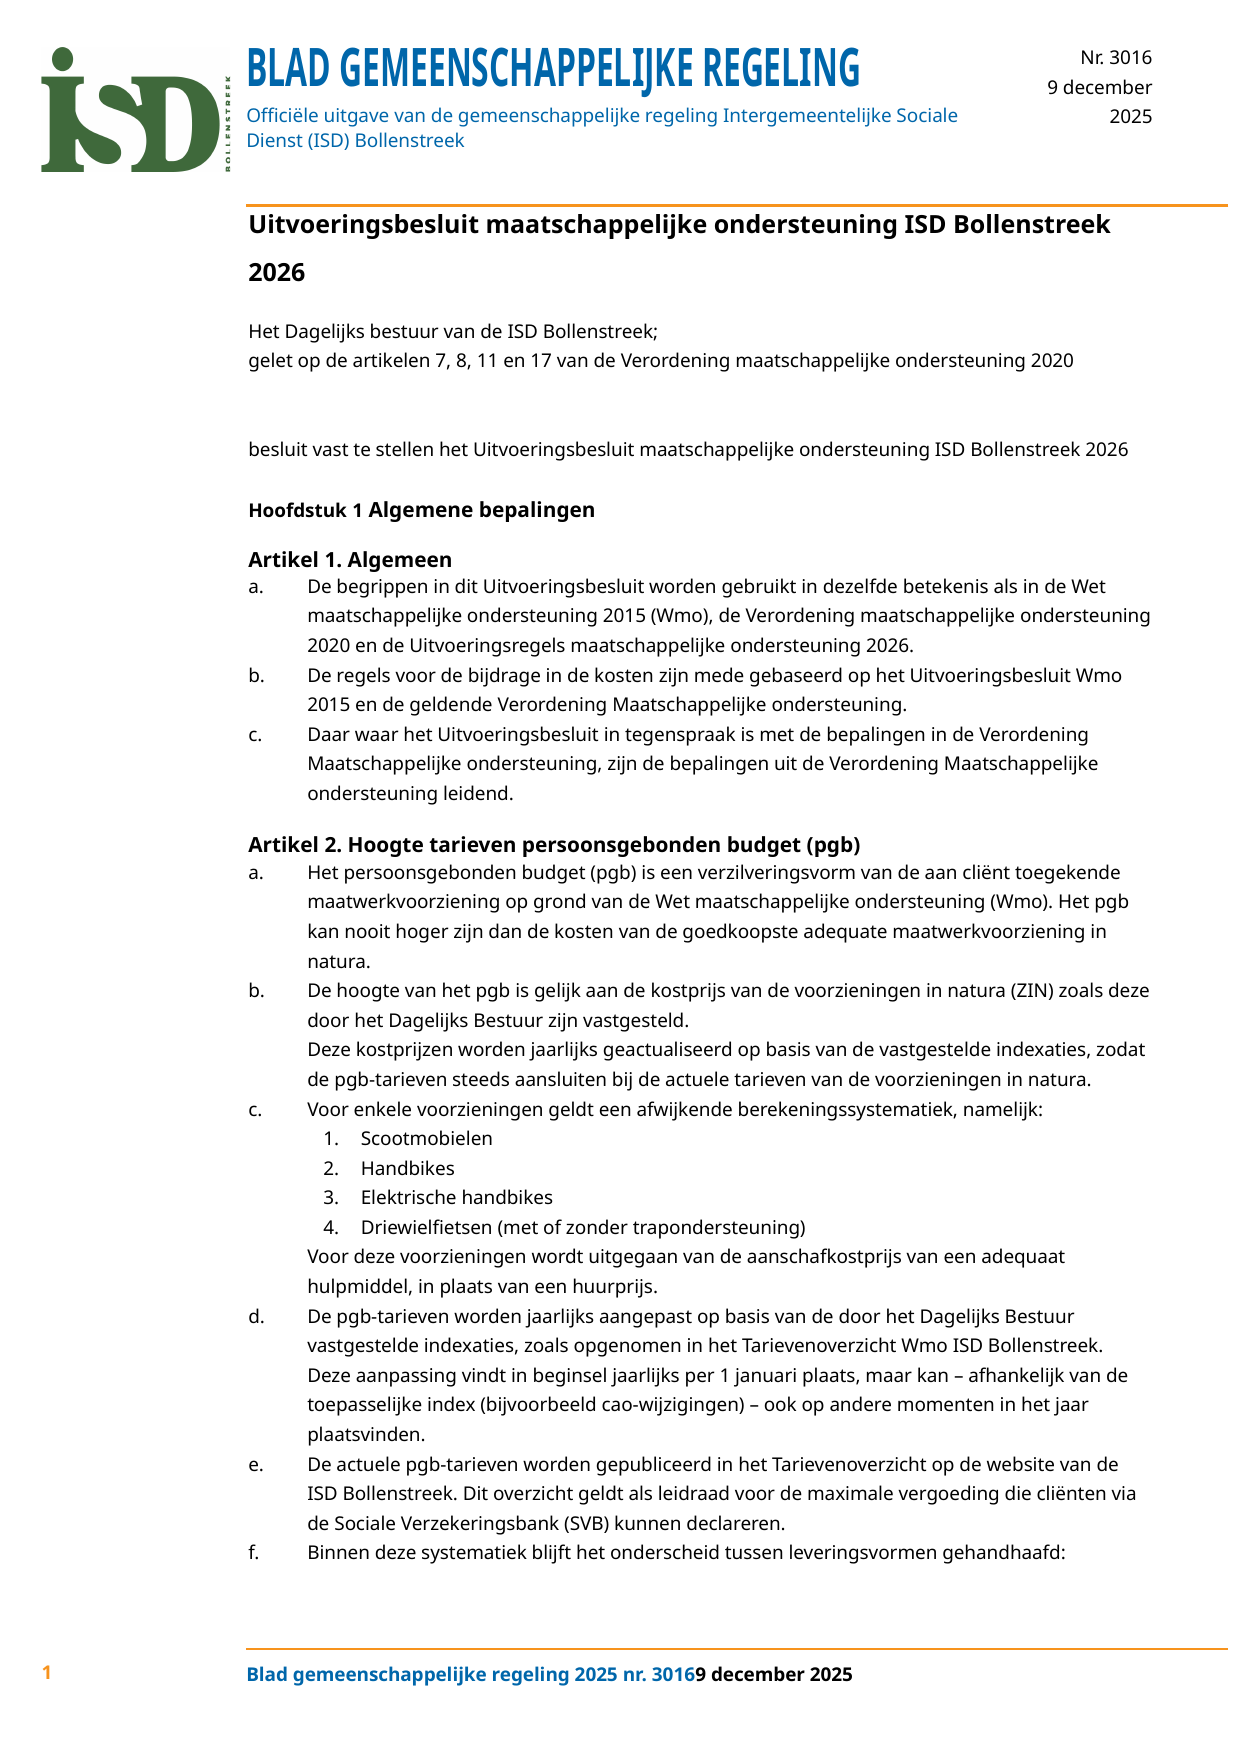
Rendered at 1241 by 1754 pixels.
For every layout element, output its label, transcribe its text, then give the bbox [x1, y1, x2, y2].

list Handbikes [323, 1155, 1152, 1181]
text Het Dagelijks bestuur van de ISD Bollenstreek; [248, 318, 1152, 344]
list Deze aanpassing vindt in beginsel jaarlijks per 1 januari plaats, maar kan – afhankelijk van de toepasselijke index (bijvoorbeeld cao-wijzigingen) – ook op andere momenten in het jaar plaatsvinden. [248, 1362, 1152, 1447]
list Deze kostprijzen worden jaarlijks geactualiseerd op basis van de vastgestelde indexaties, zodat de pgb-tarieven steeds aansluiten bij de actuele tarieven van de voorzieningen in natura. [248, 1037, 1152, 1092]
text gelet op de artikelen 7, 8, 11 en 17 van de Verordening maatschappelijke ondersteuning 2020 [248, 347, 1152, 373]
list Scootmobielen [323, 1125, 1152, 1151]
text Uitvoeringsbesluit maatschappelijke ondersteuning ISD Bollenstreek 2026 [248, 207, 1152, 288]
text Artikel 1. Algemeen [248, 545, 1152, 573]
list Het persoonsgebonden budget (pgb) is een verzilveringsvorm van de aan cliënt toegekende maatwerkvoorziening op grond van de Wet maatschappelijke ondersteuning (Wmo). Het pgb kan nooit hoger zijn dan de kosten van de goedkoopste adequate maatwerkvoorziening in natura. [248, 859, 1152, 973]
list Driewielfietsen (met of zonder trapondersteuning) [323, 1214, 1152, 1240]
list De begrippen in dit Uitvoeringsbesluit worden gebruikt in dezelfde betekenis als in de Wet maatschappelijke ondersteuning 2015 (Wmo), de Verordening maatschappelijke ondersteuning 2020 en de Uitvoeringsregels maatschappelijke ondersteuning 2026. [248, 573, 1152, 658]
list De regels voor de bijdrage in de kosten zijn mede gebaseerd op het Uitvoeringsbesluit Wmo 2015 en de geldende Verordening Maatschappelijke ondersteuning. [248, 662, 1152, 717]
picture [41, 47, 231, 172]
list Voor deze voorzieningen wordt uitgegaan van de aanschafkostprijs van een adequaat hulpmiddel, in plaats van een huurprijs. [248, 1244, 1152, 1299]
list Binnen deze systematiek blijft het onderscheid tussen leveringsvormen gehandhaafd: [248, 1539, 1152, 1565]
text besluit vast te stellen het Uitvoeringsbesluit maatschappelijke ondersteuning ISD Bollenstreek 2026 [248, 436, 1152, 462]
list Daar waar het Uitvoeringsbesluit in tegenspraak is met de bepalingen in de Verordening Maatschappelijke ondersteuning, zijn de bepalingen uit de Verordening Maatschappelijke ondersteuning leidend. [248, 721, 1152, 806]
list De pgb-tarieven worden jaarlijks aangepast op basis van de door het Dagelijks Bestuur vastgestelde indexaties, zoals opgenomen in het Tarievenoverzicht Wmo ISD Bollenstreek. [248, 1303, 1152, 1358]
list Voor enkele voorzieningen geldt een afwijkende berekeningssystematiek, namelijk: [248, 1096, 1152, 1121]
text Hoofdstuk 1 Algemene bepalingen [248, 495, 1152, 524]
list Elektrische handbikes [323, 1184, 1152, 1210]
list De hoogte van het pgb is gelijk aan de kostprijs van de voorzieningen in natura (ZIN) zoals deze door het Dagelijks Bestuur zijn vastgesteld. [248, 977, 1152, 1033]
list De actuele pgb-tarieven worden gepubliceerd in het Tarievenoverzicht op de website van de ISD Bollenstreek. Dit overzicht geldt als leidraad voor de maximale vergoeding die cliënten via de Sociale Verzekeringsbank (SVB) kunnen declareren. [248, 1451, 1152, 1536]
text Artikel 2. Hoogte tarieven persoonsgebonden budget (pgb) [248, 831, 1152, 859]
